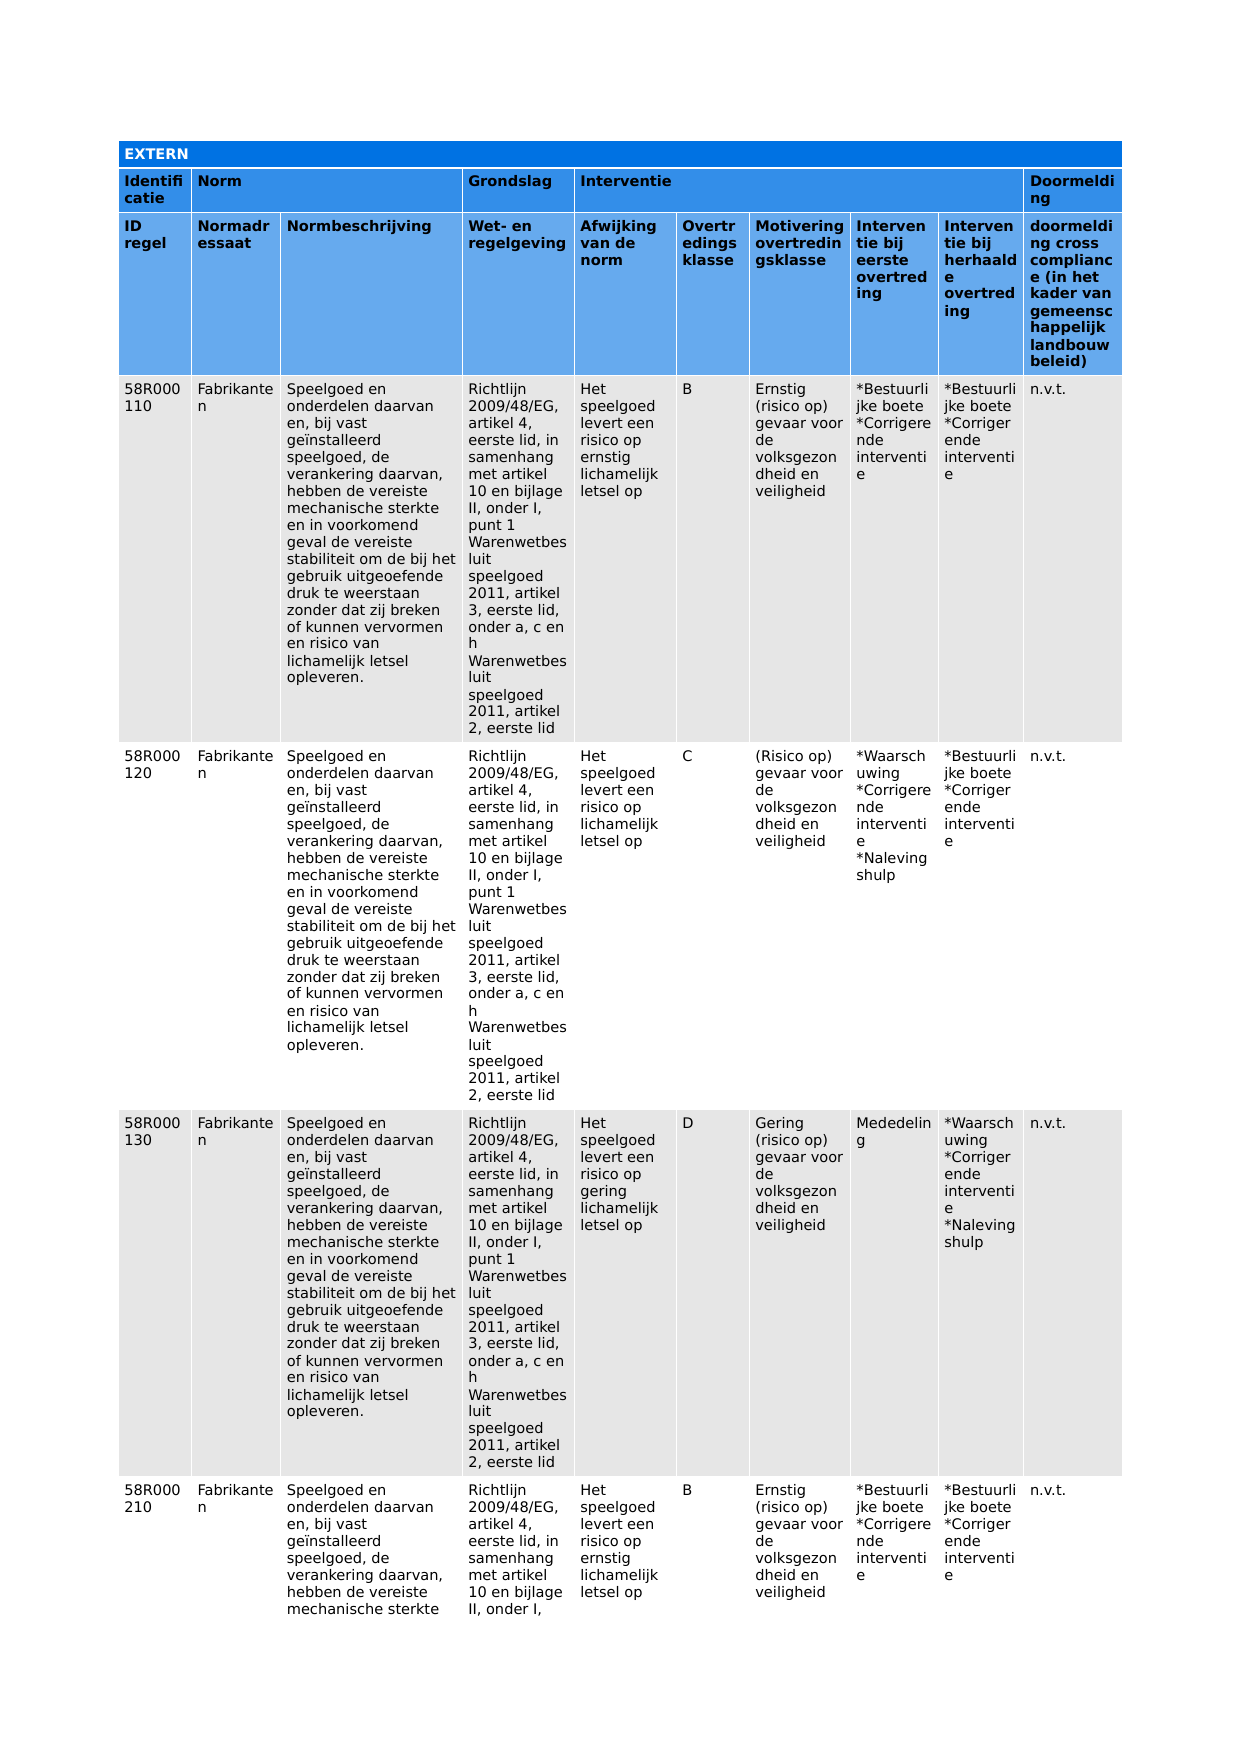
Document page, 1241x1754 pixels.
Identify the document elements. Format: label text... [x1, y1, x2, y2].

table_cell n.v.t. [1024, 376, 1122, 742]
table_cell Speelgoed en onderdelen daarvan en, bij vast geïnstalleerd speelgoed, de verankering daarvan, hebben de vereiste mechanische sterkte en in voorkomend geval de vereiste stabiliteit om de bij het gebruik uitgeoefende druk te weerstaan zonder dat zij breken of kunnen vervormen en risico van lichamelijk letsel opleveren. [281, 743, 462, 1109]
table_cell 58R000110 [119, 376, 191, 742]
table_cell *Bestuurlijke boete *Corrigerende interventie [851, 376, 938, 742]
table_cell Interventie [575, 169, 1023, 212]
table_cell Wet- en regelgeving [463, 213, 574, 375]
table_cell Richtlijn 2009/48/EG, artikel 4, eerste lid, in samenhang met artikel 10 en bijlage II, onder I, punt 1 Warenwetbesluit speelgoed 2011, artikel 3, eerste lid, onder a, c en h Warenwetbesluit speelgoed 2011, artikel 2, eerste lid [463, 743, 574, 1109]
table_cell *Waarschuwing *Corrigerende interventie *Nalevingshulp [851, 743, 938, 1109]
table_cell Ernstig (risico op) gevaar voor de volksgezondheid en veiligheid [750, 1477, 850, 1622]
table_cell C [677, 743, 749, 1109]
table_cell Fabrikanten [192, 1477, 280, 1622]
table_cell Het speelgoed levert een risico op ernstig lichamelijk letsel op [575, 1477, 676, 1622]
table_cell n.v.t. [1024, 743, 1122, 1109]
table_cell B [677, 1477, 749, 1622]
table_cell Richtlijn 2009/48/EG, artikel 4, eerste lid, in samenhang met artikel 10 en bijlage II, onder I, punt 1 Warenwetbesluit speelgoed 2011, artikel 3, eerste lid, onder a, c en h Warenwetbesluit speelgoed 2011, artikel 2, eerste lid [463, 1110, 574, 1476]
table_cell Het speelgoed levert een risico op lichamelijk letsel op [575, 743, 676, 1109]
table_cell *Bestuurlijke boete *Corrigerende interventie [939, 743, 1023, 1109]
table_cell Motivering overtredingsklasse [750, 213, 850, 375]
table_cell Afwijking van de norm [575, 213, 676, 375]
table_cell Grondslag [463, 169, 574, 212]
table_cell Interventie bij eerste overtreding [851, 213, 938, 375]
table_cell D [677, 1110, 749, 1476]
table_cell *Bestuurlijke boete *Corrigerende interventie [939, 1477, 1023, 1622]
table_cell *Bestuurlijke boete *Corrigerende interventie [939, 376, 1023, 742]
table_cell Identificatie [119, 169, 191, 212]
table_cell n.v.t. [1024, 1477, 1122, 1622]
table_cell B [677, 376, 749, 742]
table_cell Speelgoed en onderdelen daarvan en, bij vast geïnstalleerd speelgoed, de verankering daarvan, hebben de vereiste mechanische sterkte en in voorkomend geval de vereiste stabiliteit om de bij het gebruik uitgeoefende druk te weerstaan zonder dat zij breken of kunnen vervormen en risico van lichamelijk letsel opleveren. [281, 1110, 462, 1476]
table_cell 58R000210 [119, 1477, 191, 1622]
table_cell Normadressaat [192, 213, 280, 375]
table_cell Mededeling [851, 1110, 938, 1476]
table_cell *Waarschuwing *Corrigerende interventie *Nalevingshulp [939, 1110, 1023, 1476]
table_cell 58R000130 [119, 1110, 191, 1476]
table_cell Ernstig (risico op) gevaar voor de volksgezondheid en veiligheid [750, 376, 850, 742]
table_cell 58R000120 [119, 743, 191, 1109]
table_cell Fabrikanten [192, 1110, 280, 1476]
table_cell ID regel [119, 213, 191, 375]
table_cell doormelding cross compliance (in het kader van gemeenschappelijk landbouwbeleid) [1024, 213, 1122, 375]
table_cell Fabrikanten [192, 376, 280, 742]
table_cell Speelgoed en onderdelen daarvan en, bij vast geïnstalleerd speelgoed, de verankering daarvan, hebben de vereiste mechanische sterkte en in voorkomend geval de vereiste stabiliteit om de bij het gebruik uitgeoefende druk te weerstaan zonder dat zij breken of kunnen vervormen en risico van lichamelijk letsel opleveren. [281, 376, 462, 742]
table_cell Richtlijn 2009/48/EG, artikel 4, eerste lid, in samenhang met artikel 10 en bijlage II, onder I, [463, 1477, 574, 1622]
table_cell Interventie bij herhaalde overtreding [939, 213, 1023, 375]
table_cell Gering (risico op) gevaar voor de volksgezondheid en veiligheid [750, 1110, 850, 1476]
table_cell n.v.t. [1024, 1110, 1122, 1476]
table_cell Richtlijn 2009/48/EG, artikel 4, eerste lid, in samenhang met artikel 10 en bijlage II, onder I, punt 1 Warenwetbesluit speelgoed 2011, artikel 3, eerste lid, onder a, c en h Warenwetbesluit speelgoed 2011, artikel 2, eerste lid [463, 376, 574, 742]
table_cell (Risico op) gevaar voor de volksgezondheid en veiligheid [750, 743, 850, 1109]
table_cell Het speelgoed levert een risico op ernstig lichamelijk letsel op [575, 376, 676, 742]
table_cell Doormelding [1024, 169, 1122, 212]
table_cell Speelgoed en onderdelen daarvan en, bij vast geïnstalleerd speelgoed, de verankering daarvan, hebben de vereiste mechanische sterkte [281, 1477, 462, 1622]
table_cell Overtredingsklasse [677, 213, 749, 375]
table_cell Norm [192, 169, 462, 212]
table_cell *Bestuurlijke boete *Corrigerende interventie [851, 1477, 938, 1622]
table_cell Het speelgoed levert een risico op gering lichamelijk letsel op [575, 1110, 676, 1476]
table_cell Fabrikanten [192, 743, 280, 1109]
table_cell Normbeschrijving [281, 213, 462, 375]
table_header EXTERN [119, 141, 1122, 167]
